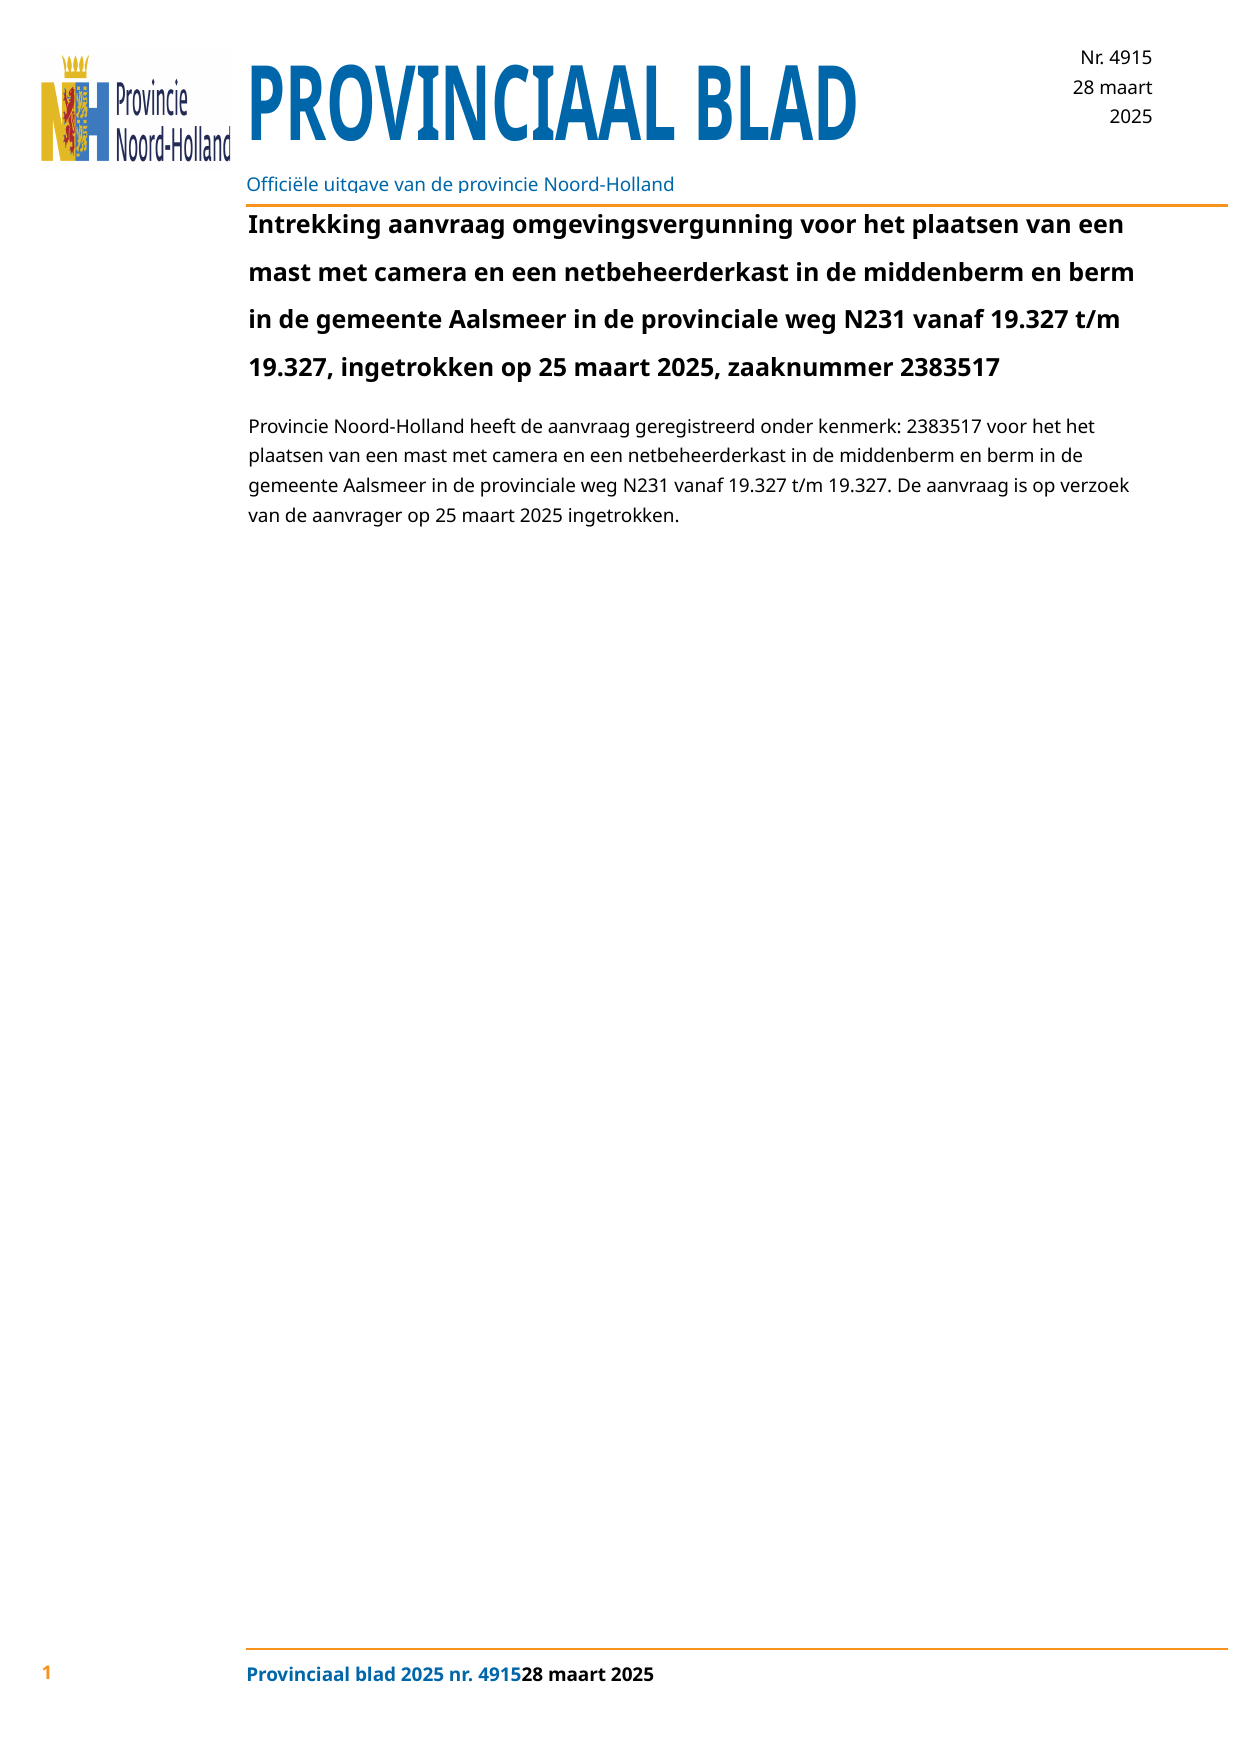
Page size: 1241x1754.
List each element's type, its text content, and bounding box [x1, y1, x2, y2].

picture [41, 47, 231, 172]
text Provincie Noord-Holland heeft de aanvraag geregistreerd onder kenmerk: 2383517 voor het het plaatsen van een mast met camera en een netbeheerderkast in de middenberm en berm in de gemeente Aalsmeer in de provinciale weg N231 vanaf 19.327 t/m 19.327. De aanvraag is op verzoek van de aanvrager op 25 maart 2025 ingetrokken. [248, 413, 1152, 528]
text Intrekking aanvraag omgevingsvergunning voor het plaatsen van een mast met camera en een netbeheerderkast in de middenberm en berm in de gemeente Aalsmeer in de provinciale weg N231 vanaf 19.327 t/m 19.327, ingetrokken op 25 maart 2025, zaaknummer 2383517 [248, 207, 1152, 384]
